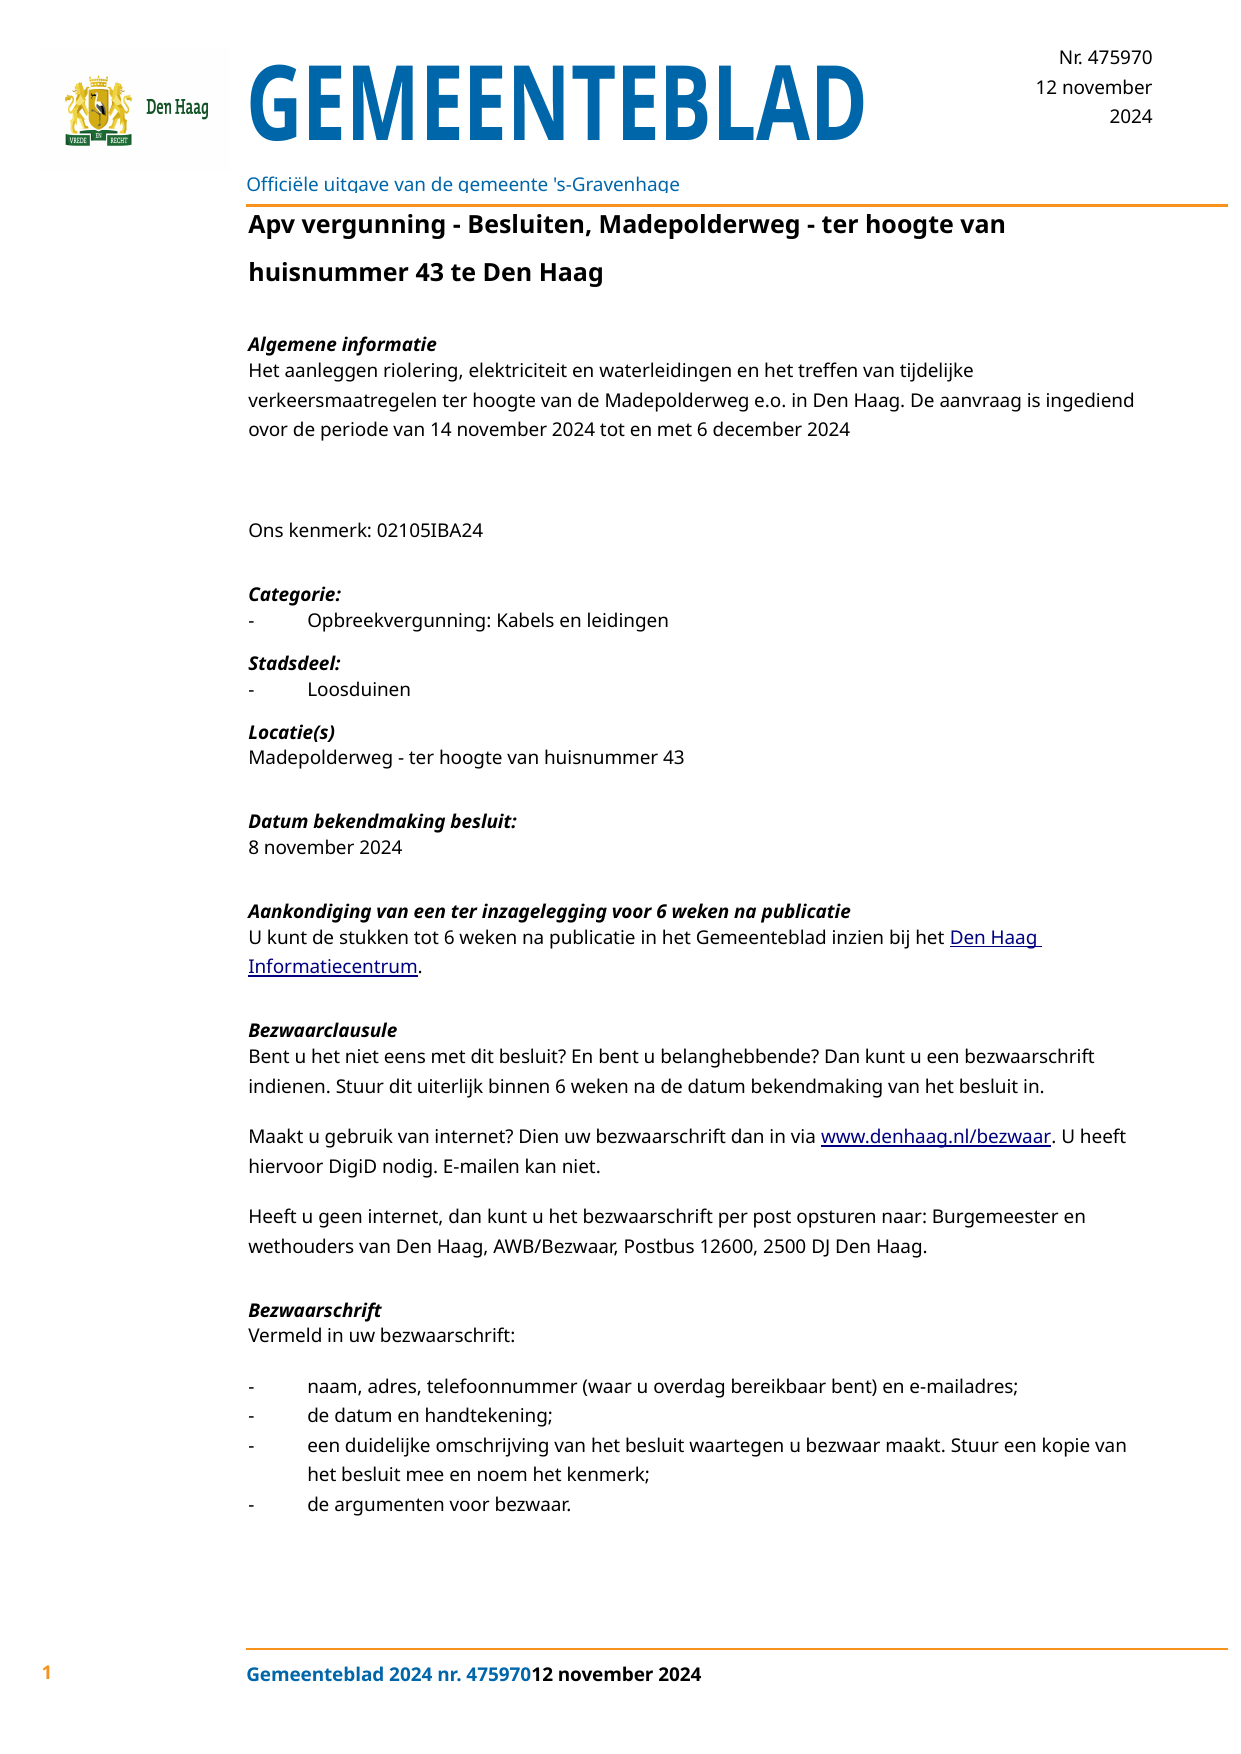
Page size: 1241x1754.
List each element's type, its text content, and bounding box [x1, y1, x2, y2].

text Stadsdeel: [248, 650, 1152, 676]
text Locatie(s) [248, 719, 1152, 744]
text Heeft u geen internet, dan kunt u het bezwaarschrift per post opsturen naar: Burgemeester en wethouders van Den Haag, AWB/Bezwaar, Postbus 12600, 2500 DJ Den Haag. [248, 1203, 1152, 1258]
text U kunt de stukken tot 6 weken na publicatie in het Gemeenteblad inzien bij het Den Haag Informatiecentrum. [248, 924, 1152, 979]
text Ons kenmerk: 02105IBA24 [248, 517, 1152, 543]
list Loosduinen [248, 676, 1152, 701]
list Opbreekvergunning: Kabels en leidingen [248, 607, 1152, 633]
text Bezwaarclausule [248, 1017, 1152, 1043]
text Aankondiging van een ter inzagelegging voor 6 weken na publicatie [248, 898, 1152, 924]
list een duidelijke omschrijving van het besluit waartegen u bezwaar maakt. Stuur een kopie van het besluit mee en noem het kenmerk; [248, 1432, 1152, 1487]
text 8 november 2024 [248, 834, 1152, 860]
list naam, adres, telefoonnummer (waar u overdag bereikbaar bent) en e-mailadres; [248, 1373, 1152, 1399]
text Bent u het niet eens met dit besluit? En bent u belanghebbende? Dan kunt u een bezwaarschrift indienen. Stuur dit uiterlijk binnen 6 weken na de datum bekendmaking van het besluit in. [248, 1043, 1152, 1098]
list de datum en handtekening; [248, 1402, 1152, 1428]
text Algemene informatie [248, 331, 1152, 357]
text Datum bekendmaking besluit: [248, 808, 1152, 834]
text Categorie: [248, 581, 1152, 607]
text Madepolderweg - ter hoogte van huisnummer 43 [248, 744, 1152, 770]
text Vermeld in uw bezwaarschrift: [248, 1322, 1152, 1348]
text Het aanleggen riolering, elektriciteit en waterleidingen en het treffen van tijdelijke verkeersmaatregelen ter hoogte van de Madepolderweg e.o. in Den Haag. De aanvraag is ingediend ovor de periode van 14 november 2024 tot en met 6 december 2024 [248, 357, 1152, 442]
list de argumenten voor bezwaar. [248, 1491, 1152, 1517]
text Bezwaarschrift [248, 1297, 1152, 1322]
picture [41, 47, 231, 172]
text Apv vergunning - Besluiten, Madepolderweg - ter hoogte van huisnummer 43 te Den Haag [248, 207, 1152, 288]
text Maakt u gebruik van internet? Dien uw bezwaarschrift dan in via www.denhaag.nl/bezwaar. U heeft hiervoor DigiD nodig. E-mailen kan niet. [248, 1123, 1152, 1178]
